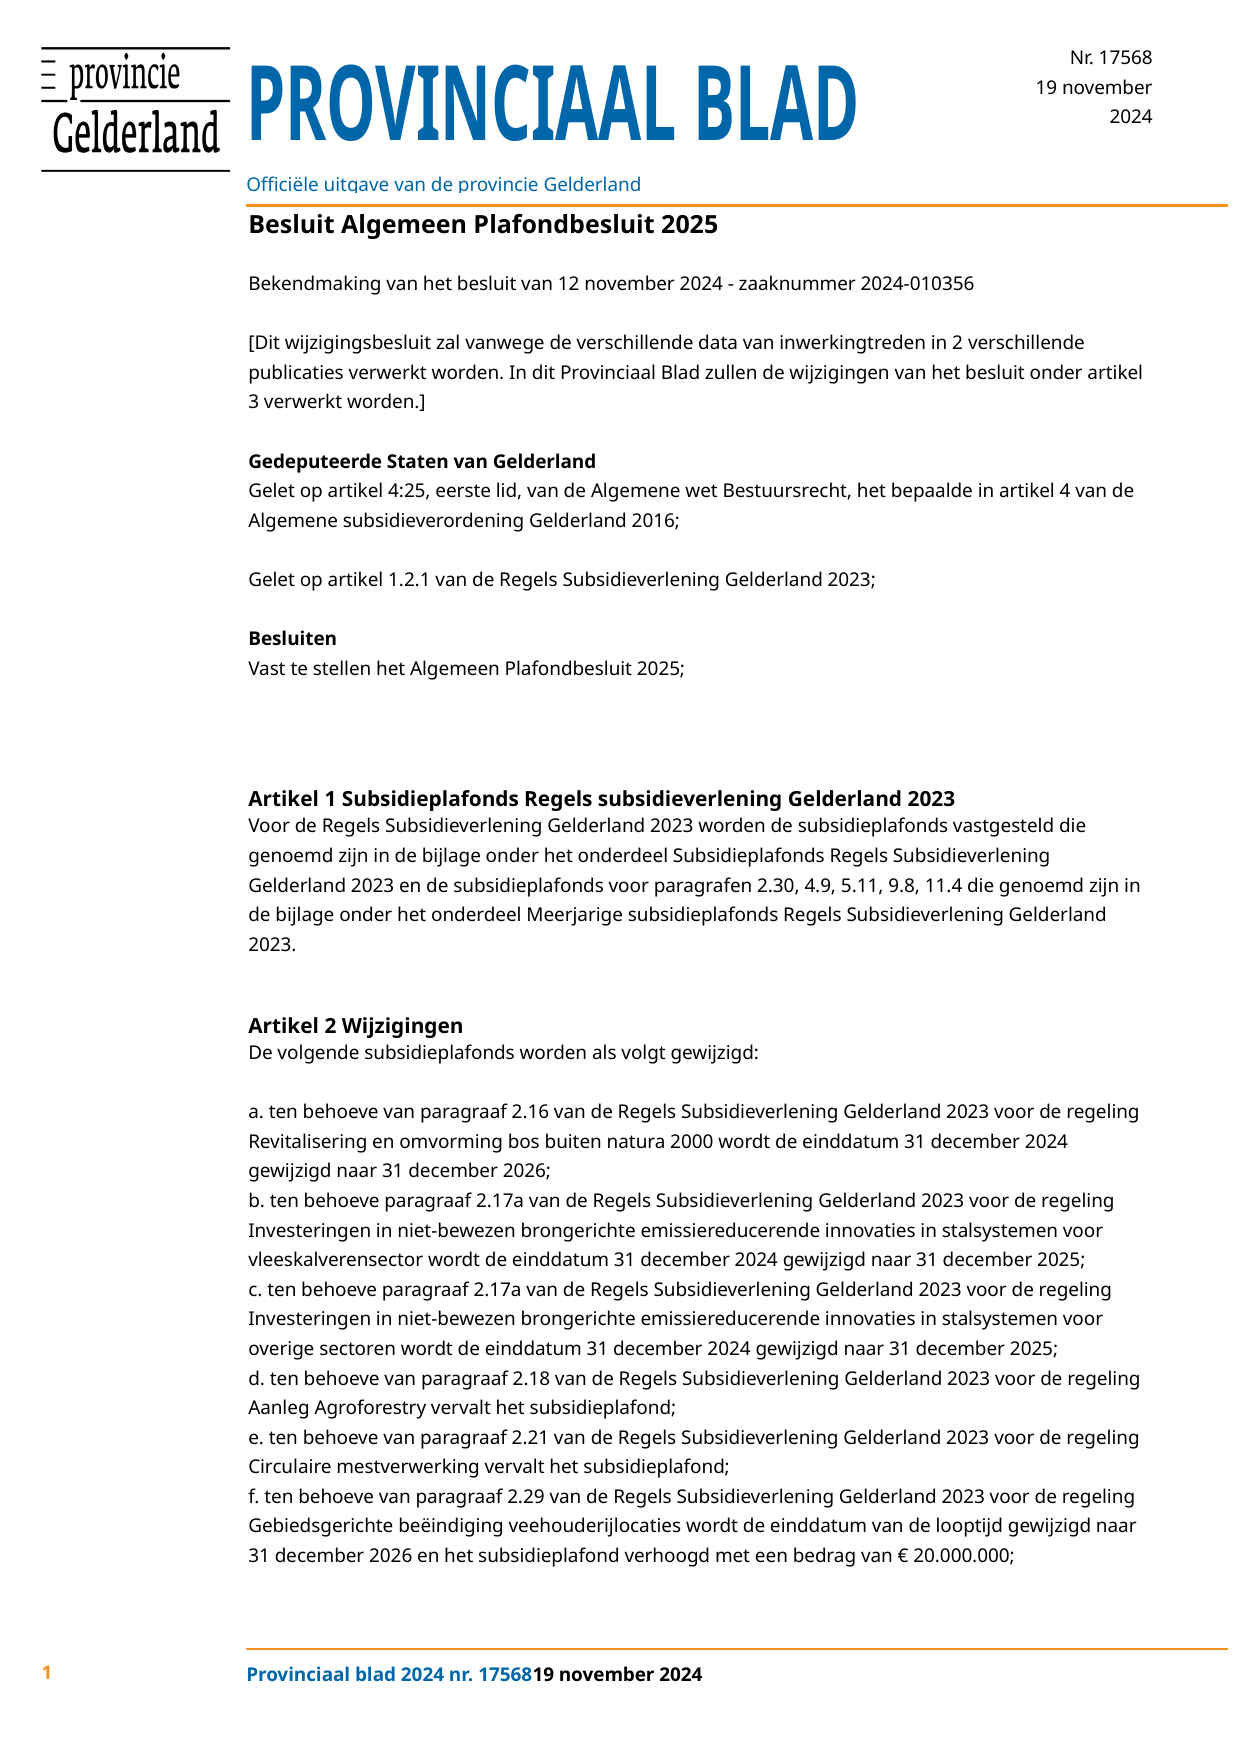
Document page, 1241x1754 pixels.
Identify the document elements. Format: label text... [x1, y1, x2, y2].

text Besluit Algemeen Plafondbesluit 2025 [248, 207, 1152, 241]
text Gelet op artikel 1.2.1 van de Regels Subsidieverlening Gelderland 2023; [248, 566, 1152, 592]
text e. ten behoeve van paragraaf 2.21 van de Regels Subsidieverlening Gelderland 2023 voor de regeling Circulaire mestverwerking vervalt het subsidieplafond; [248, 1424, 1152, 1479]
text Besluiten [248, 625, 1152, 651]
text Vast te stellen het Algemeen Plafondbesluit 2025; [248, 655, 1152, 681]
text Artikel 1 Subsidieplafonds Regels subsidieverlening Gelderland 2023 [248, 784, 1152, 813]
text f. ten behoeve van paragraaf 2.29 van de Regels Subsidieverlening Gelderland 2023 voor de regeling Gebiedsgerichte beëindiging veehouderijlocaties wordt de einddatum van de looptijd gewijzigd naar 31 december 2026 en het subsidieplafond verhoogd met een bedrag van € 20.000.000; [248, 1483, 1152, 1568]
text [Dit wijzigingsbesluit zal vanwege de verschillende data van inwerkingtreden in 2 verschillende publicaties verwerkt worden. In dit Provinciaal Blad zullen de wijzigingen van het besluit onder artikel 3 verwerkt worden.] [248, 329, 1152, 414]
text d. ten behoeve van paragraaf 2.18 van de Regels Subsidieverlening Gelderland 2023 voor de regeling Aanleg Agroforestry vervalt het subsidieplafond; [248, 1365, 1152, 1420]
text Gedeputeerde Staten van Gelderland [248, 448, 1152, 473]
text Bekendmaking van het besluit van 12 november 2024 - zaaknummer 2024-010356 [248, 270, 1152, 296]
text De volgende subsidieplafonds worden als volgt gewijzigd: [248, 1039, 1152, 1065]
text Gelet op artikel 4:25, eerste lid, van de Algemene wet Bestuursrecht, het bepaalde in artikel 4 van de Algemene subsidieverordening Gelderland 2016; [248, 477, 1152, 533]
text c. ten behoeve paragraaf 2.17a van de Regels Subsidieverlening Gelderland 2023 voor de regeling Investeringen in niet-bewezen brongerichte emissiereducerende innovaties in stalsystemen voor overige sectoren wordt de einddatum 31 december 2024 gewijzigd naar 31 december 2025; [248, 1276, 1152, 1361]
text Voor de Regels Subsidieverlening Gelderland 2023 worden de subsidieplafonds vastgesteld die genoemd zijn in de bijlage onder het onderdeel Subsidieplafonds Regels Subsidieverlening Gelderland 2023 en de subsidieplafonds voor paragrafen 2.30, 4.9, 5.11, 9.8, 11.4 die genoemd zijn in de bijlage onder het onderdeel Meerjarige subsidieplafonds Regels Subsidieverlening Gelderland 2023. [248, 813, 1152, 957]
text b. ten behoeve paragraaf 2.17a van de Regels Subsidieverlening Gelderland 2023 voor de regeling Investeringen in niet-bewezen brongerichte emissiereducerende innovaties in stalsystemen voor vleeskalverensector wordt de einddatum 31 december 2024 gewijzigd naar 31 december 2025; [248, 1187, 1152, 1272]
text Artikel 2 Wijzigingen [248, 1011, 1152, 1039]
text a. ten behoeve van paragraaf 2.16 van de Regels Subsidieverlening Gelderland 2023 voor de regeling Revitalisering en omvorming bos buiten natura 2000 wordt de einddatum 31 december 2024 gewijzigd naar 31 december 2026; [248, 1098, 1152, 1183]
picture [41, 47, 231, 172]
